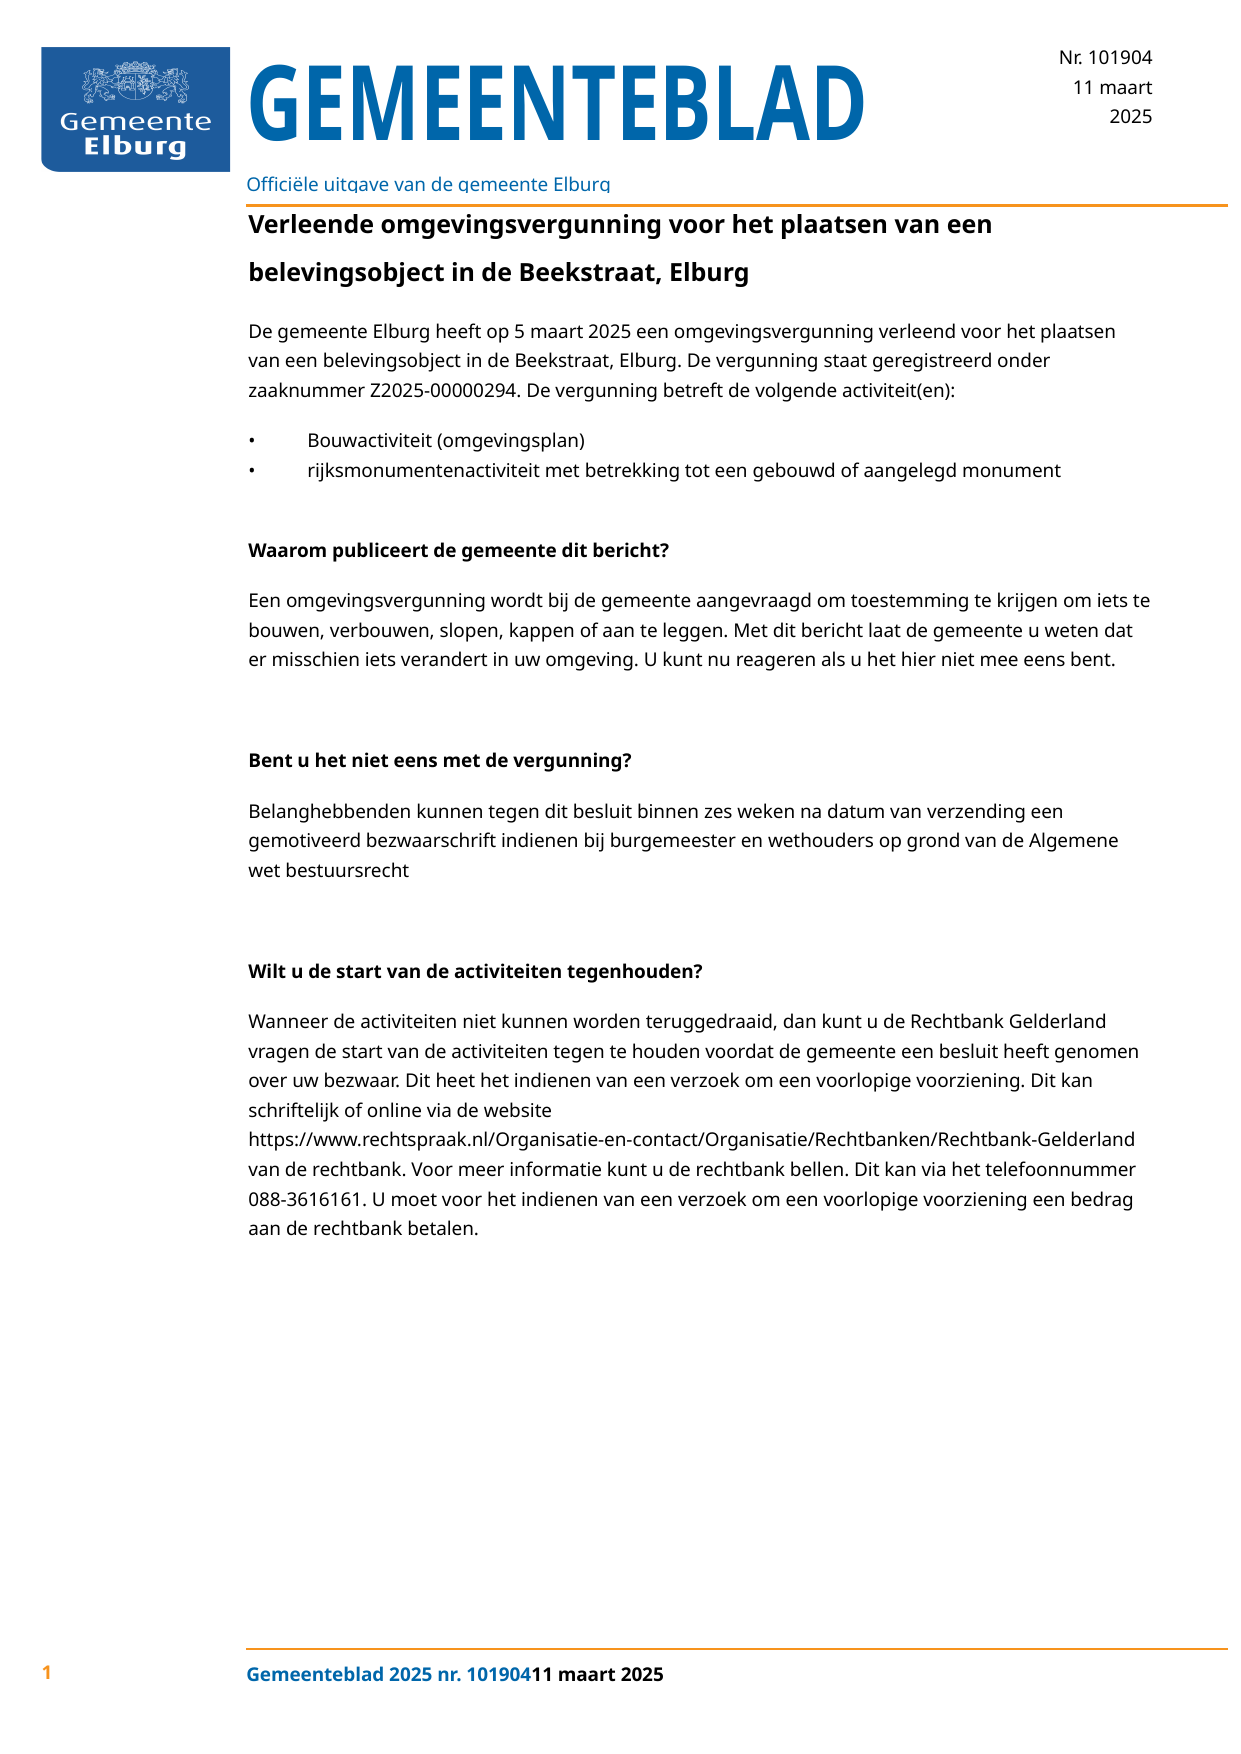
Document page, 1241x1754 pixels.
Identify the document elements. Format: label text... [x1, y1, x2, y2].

text De gemeente Elburg heeft op 5 maart 2025 een omgevingsvergunning verleend voor het plaatsen van een belevingsobject in de Beekstraat, Elburg. De vergunning staat geregistreerd onder zaaknummer Z2025-00000294. De vergunning betreft de volgende activiteit(en): [248, 318, 1152, 403]
text Belanghebbenden kunnen tegen dit besluit binnen zes weken na datum van verzending een gemotiveerd bezwaarschrift indienen bij burgemeester en wethouders op grond van de Algemene wet bestuursrecht [248, 798, 1152, 883]
picture [41, 47, 231, 172]
text Wilt u de start van de activiteiten tegenhouden? [248, 958, 1152, 984]
text Bent u het niet eens met de vergunning? [248, 747, 1152, 773]
list rijksmonumentenactiviteit met betrekking tot een gebouwd of aangelegd monument [248, 457, 1152, 483]
list Bouwactiviteit (omgevingsplan) [248, 427, 1152, 453]
text Wanneer de activiteiten niet kunnen worden teruggedraaid, dan kunt u de Rechtbank Gelderland vragen de start van de activiteiten tegen te houden voordat de gemeente een besluit heeft genomen over uw bezwaar. Dit heet het indienen van een verzoek om een voorlopige voorziening. Dit kan schriftelijk of online via de website https://www.rechtspraak.nl/Organisatie-en-contact/Organisatie/Rechtbanken/Rechtbank-Gelderland van de rechtbank. Voor meer informatie kunt u de rechtbank bellen. Dit kan via het telefoonnummer 088-3616161. U moet voor het indienen van een verzoek om een voorlopige voorziening een bedrag aan de rechtbank betalen. [248, 1008, 1152, 1241]
text Verleende omgevingsvergunning voor het plaatsen van een belevingsobject in de Beekstraat, Elburg [248, 207, 1152, 288]
text Een omgevingsvergunning wordt bij de gemeente aangevraagd om toestemming te krijgen om iets te bouwen, verbouwen, slopen, kappen of aan te leggen. Met dit bericht laat de gemeente u weten dat er misschien iets verandert in uw omgeving. U kunt nu reageren als u het hier niet mee eens bent. [248, 587, 1152, 672]
text Waarom publiceert de gemeente dit bericht? [248, 537, 1152, 563]
